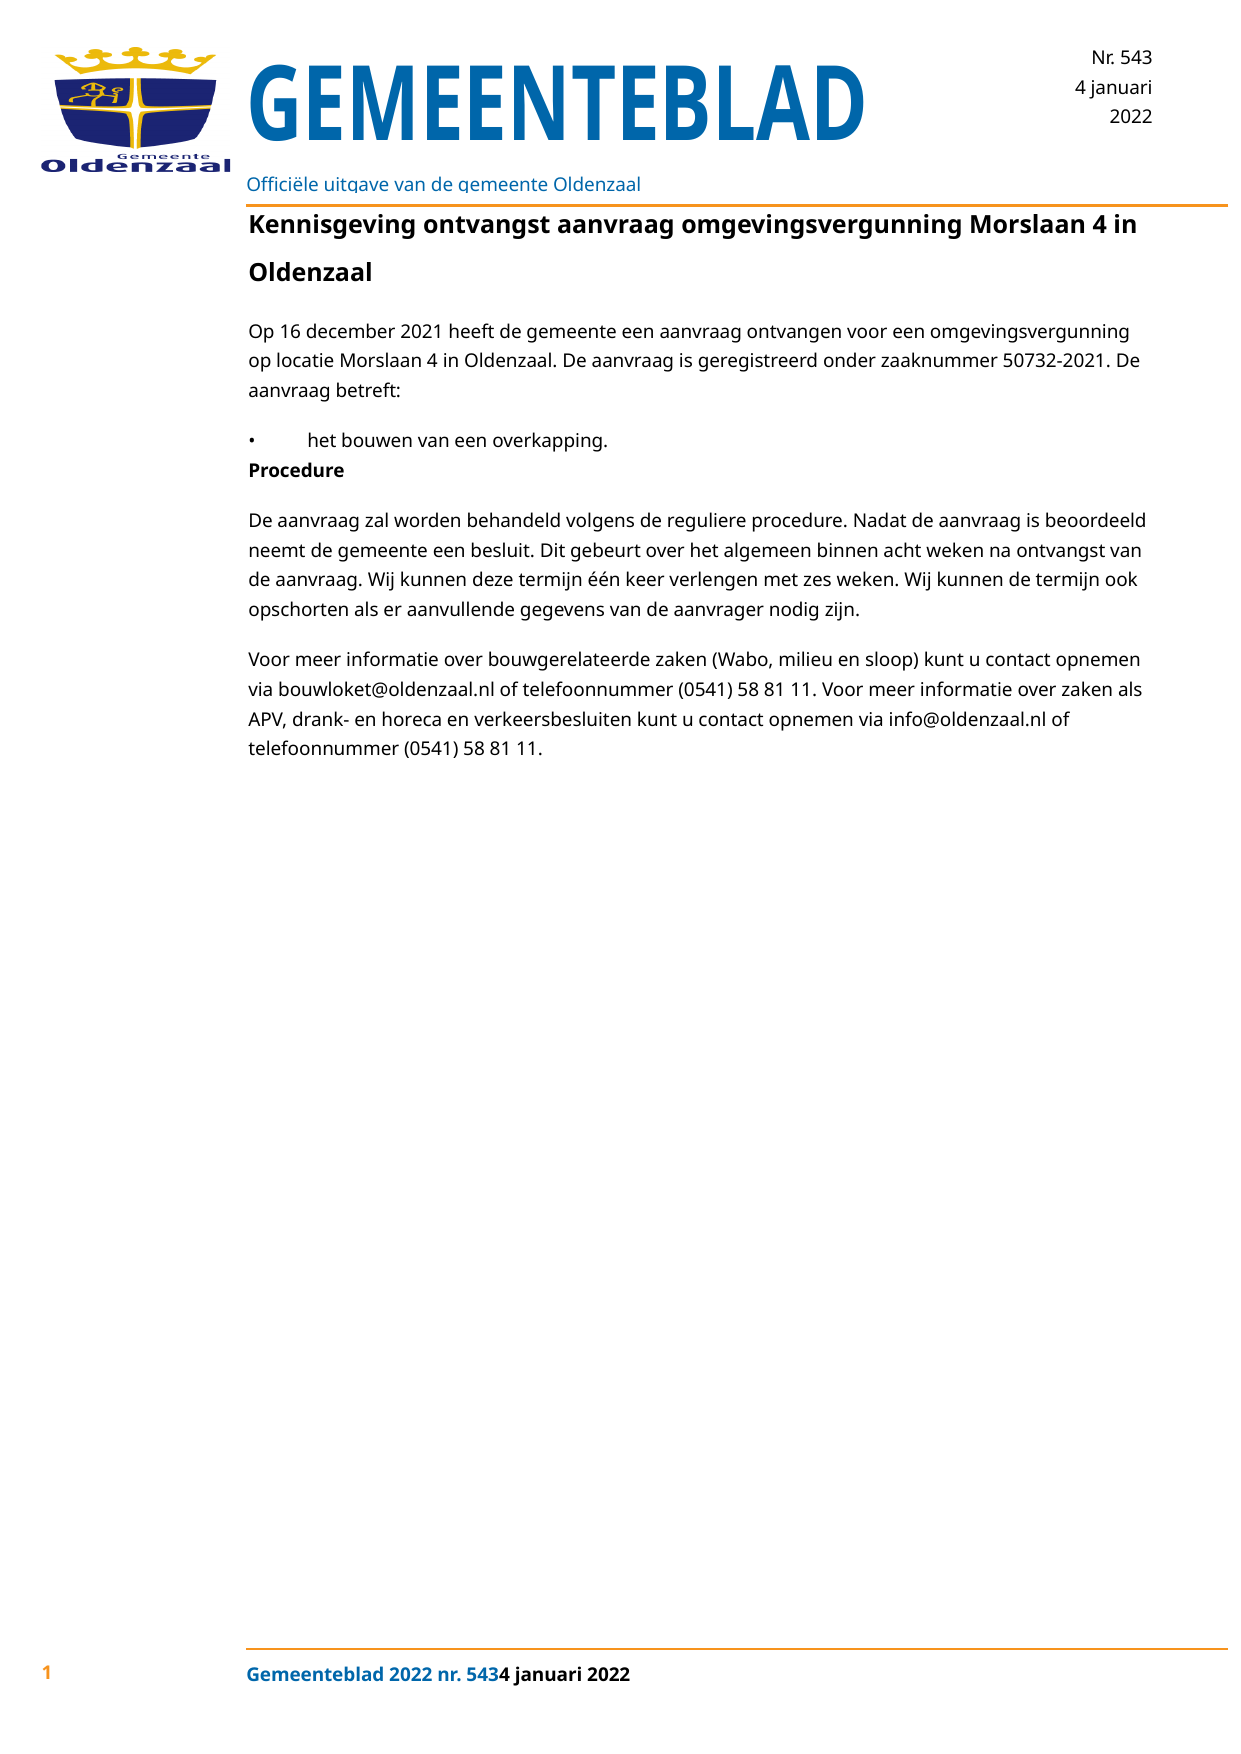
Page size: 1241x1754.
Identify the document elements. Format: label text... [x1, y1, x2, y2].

text Op 16 december 2021 heeft de gemeente een aanvraag ontvangen voor een omgevingsvergunning op locatie Morslaan 4 in Oldenzaal. De aanvraag is geregistreerd onder zaaknummer 50732-2021. De aanvraag betreft: [248, 318, 1152, 403]
text Voor meer informatie over bouwgerelateerde zaken (Wabo, milieu en sloop) kunt u contact opnemen via bouwloket@oldenzaal.nl of telefoonnummer (0541) 58 81 11. Voor meer informatie over zaken als APV, drank- en horeca en verkeersbesluiten kunt u contact opnemen via info@oldenzaal.nl of telefoonnummer (0541) 58 81 11. [248, 647, 1152, 761]
list het bouwen van een overkapping. [248, 427, 1152, 453]
text Procedure [248, 457, 1152, 483]
picture [41, 47, 231, 172]
text De aanvraag zal worden behandeld volgens de reguliere procedure. Nadat de aanvraag is beoordeeld neemt de gemeente een besluit. Dit gebeurt over het algemeen binnen acht weken na ontvangst van de aanvraag. Wij kunnen deze termijn één keer verlengen met zes weken. Wij kunnen de termijn ook opschorten als er aanvullende gegevens van de aanvrager nodig zijn. [248, 507, 1152, 622]
text Kennisgeving ontvangst aanvraag omgevingsvergunning Morslaan 4 in Oldenzaal [248, 207, 1152, 288]
